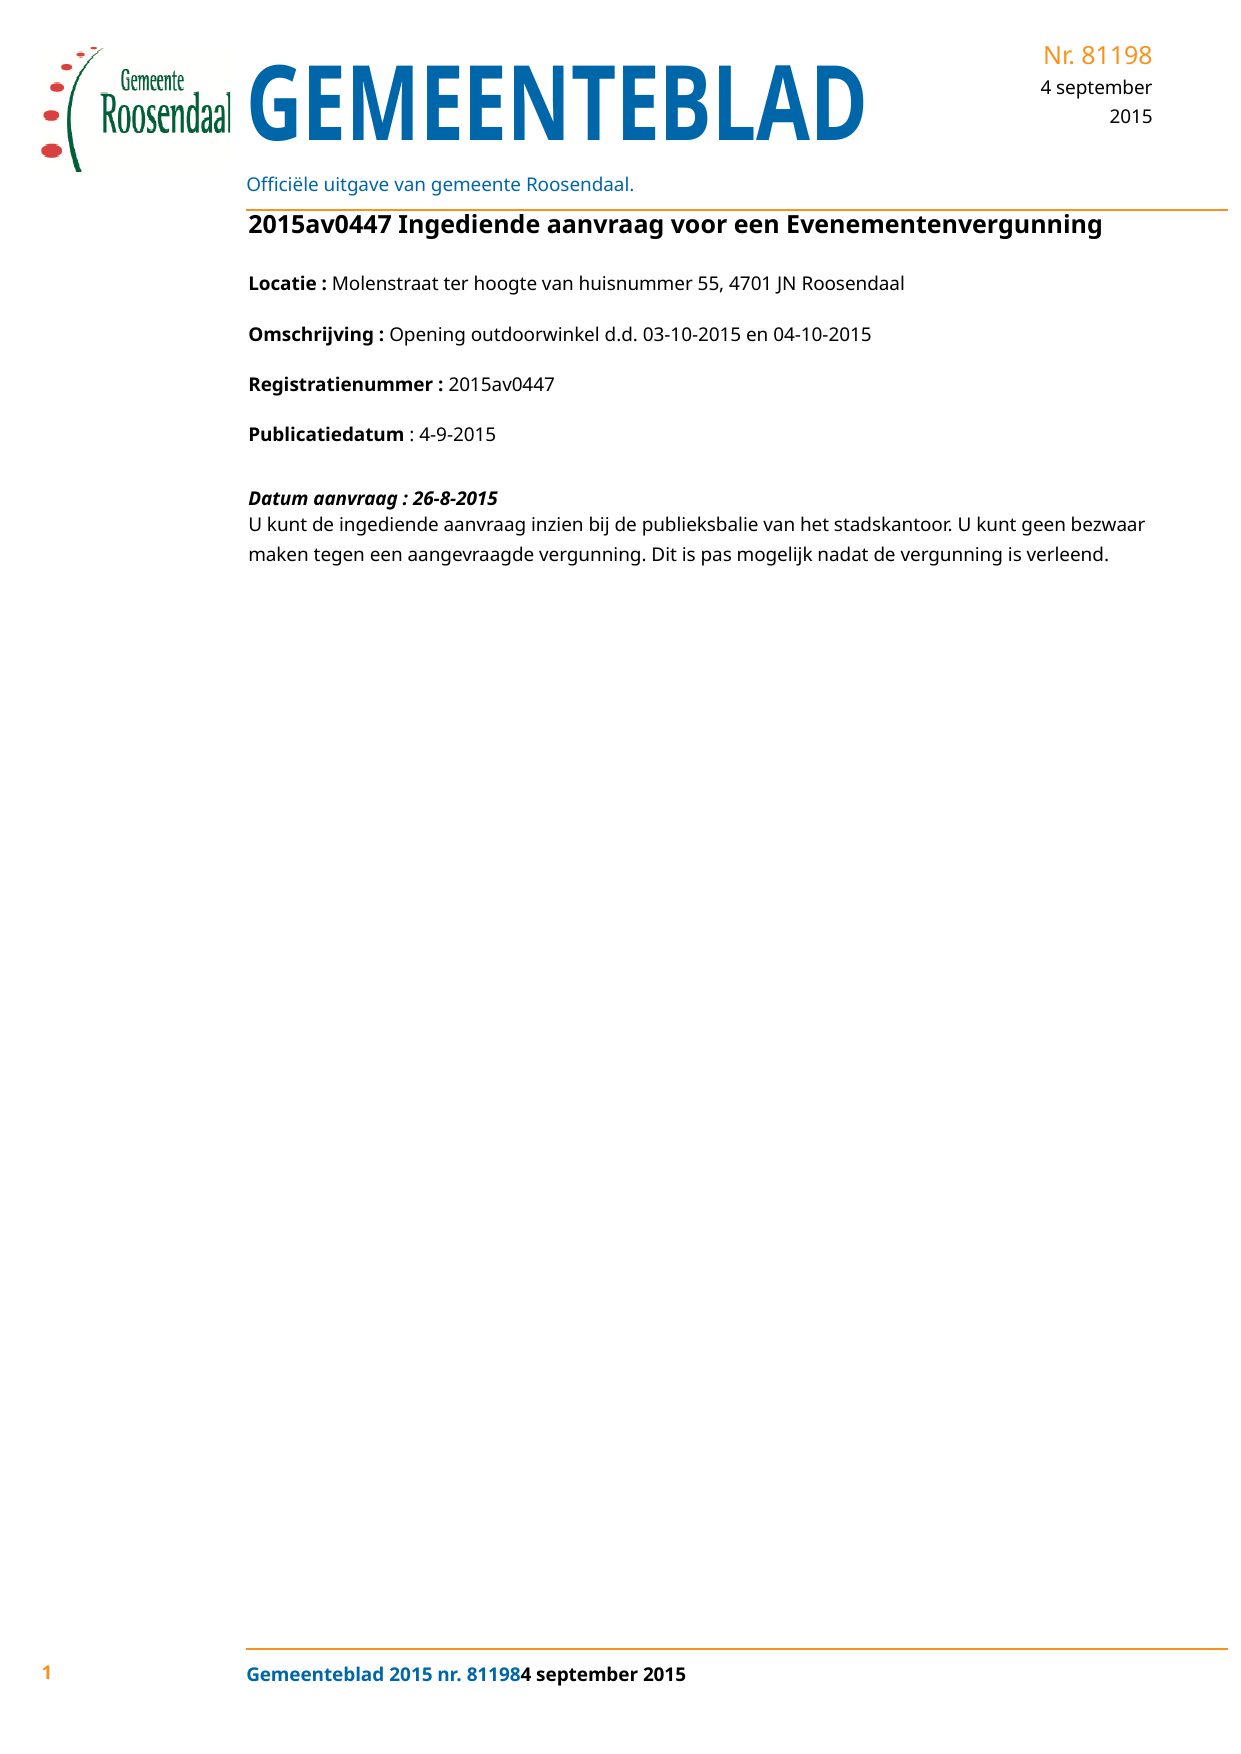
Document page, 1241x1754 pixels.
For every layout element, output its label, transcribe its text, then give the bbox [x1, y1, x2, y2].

text Omschrijving : Opening outdoorwinkel d.d. 03-10-2015 en 04-10-2015 [248, 321, 1152, 346]
text 2015av0447 Ingediende aanvraag voor een Evenementenvergunning [248, 211, 1152, 241]
picture [41, 47, 231, 172]
text Registratienummer : 2015av0447 [248, 371, 1152, 397]
text Datum aanvraag : 26-8-2015 [248, 486, 1152, 511]
text Publicatiedatum : 4-9-2015 [248, 422, 1152, 447]
text Locatie : Molenstraat ter hoogte van huisnummer 55, 4701 JN Roosendaal [248, 270, 1152, 296]
text U kunt de ingediende aanvraag inzien bij de publieksbalie van het stadskantoor. U kunt geen bezwaar maken tegen een aangevraagde vergunning. Dit is pas mogelijk nadat de vergunning is verleend. [248, 511, 1152, 567]
